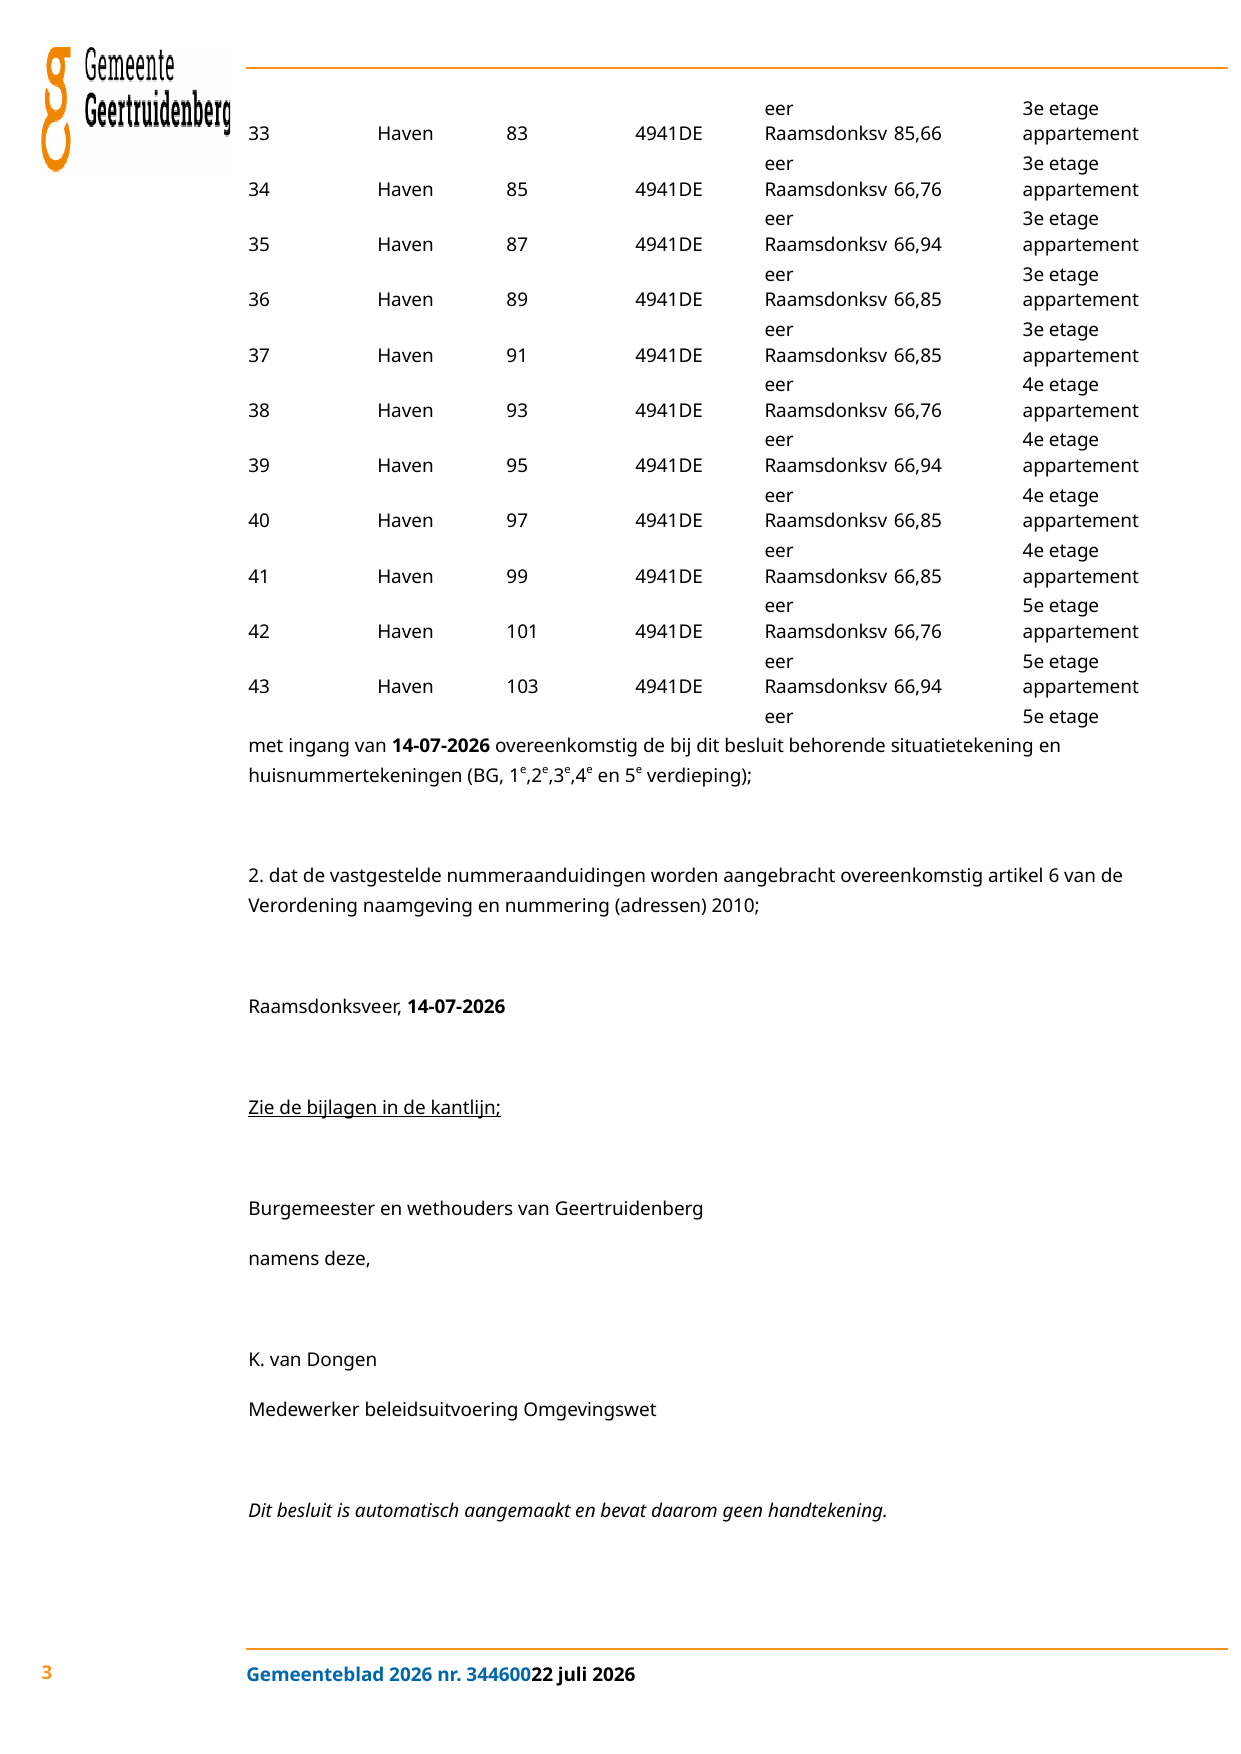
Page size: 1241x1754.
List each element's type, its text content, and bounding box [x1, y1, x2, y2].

table_cell appartement 3e etage [1023, 231, 1152, 286]
table_cell appartement 5e etage [1023, 563, 1152, 618]
table_cell appartement 3e etage [1023, 286, 1152, 342]
text Zie de bijlagen in de kantlijn; [248, 1094, 1152, 1119]
picture [41, 47, 231, 172]
table_cell Haven [377, 453, 506, 508]
table_cell 66,85 [894, 342, 1022, 397]
text Dit besluit is automatisch aangemaakt en bevat daarom geen handtekening. [248, 1497, 1152, 1523]
table_cell 4941DE [635, 618, 764, 674]
table_cell 66,76 [894, 397, 1022, 452]
table_cell 89 [506, 286, 635, 342]
table_cell appartement 4e etage [1023, 453, 1152, 508]
text Medewerker beleidsuitvoering Omgevingswet [248, 1396, 1152, 1422]
table_cell Raamsdonksveer [764, 231, 893, 286]
table_cell 4941DE [635, 563, 764, 618]
table_cell Haven [377, 397, 506, 452]
table_cell 4941DE [635, 231, 764, 286]
table_cell Raamsdonksveer [764, 342, 893, 397]
table_cell 4941DE [635, 176, 764, 231]
table_cell 4941DE [635, 508, 764, 563]
table_cell 4941DE [635, 286, 764, 342]
table_cell [248, 95, 377, 121]
table_cell 35 [248, 231, 377, 286]
table_cell appartement 5e etage [1023, 674, 1152, 729]
table_cell 66,76 [894, 618, 1022, 674]
table_cell Raamsdonksveer [764, 563, 893, 618]
table_cell 66,85 [894, 286, 1022, 342]
table_cell 101 [506, 618, 635, 674]
text Raamsdonksveer, 14-07-2026 [248, 993, 1152, 1019]
table_cell 85 [506, 176, 635, 231]
table_cell Haven [377, 618, 506, 674]
table_cell Raamsdonksveer [764, 618, 893, 674]
table_cell 66,85 [894, 563, 1022, 618]
table_cell 38 [248, 397, 377, 452]
table_cell 103 [506, 674, 635, 729]
table_cell appartement 4e etage [1023, 342, 1152, 397]
table_cell 66,94 [894, 231, 1022, 286]
table_cell 39 [248, 453, 377, 508]
table_cell 37 [248, 342, 377, 397]
table_cell 99 [506, 563, 635, 618]
table_cell 66,76 [894, 176, 1022, 231]
table_cell 91 [506, 342, 635, 397]
table_cell 4941DE [635, 121, 764, 176]
table_cell appartement 5e etage [1023, 618, 1152, 674]
table_cell 97 [506, 508, 635, 563]
table_cell [506, 95, 635, 121]
table_cell 3e etage [1023, 95, 1152, 121]
table_cell 42 [248, 618, 377, 674]
table_cell Raamsdonksveer [764, 397, 893, 452]
table_cell Raamsdonksveer [764, 286, 893, 342]
table_cell 41 [248, 563, 377, 618]
text met ingang van 14-07-2026 overeenkomstig de bij dit besluit behorende situatietekening en huisnummertekeningen (BG, 1e,2e,3e,4e en 5e verdieping); [248, 732, 1152, 787]
table_cell Raamsdonksveer [764, 176, 893, 231]
table_cell Haven [377, 176, 506, 231]
table_cell 66,85 [894, 508, 1022, 563]
table_cell 43 [248, 674, 377, 729]
table_cell Haven [377, 286, 506, 342]
table_cell 66,94 [894, 453, 1022, 508]
table_cell [377, 95, 506, 121]
text Burgemeester en wethouders van Geertruidenberg [248, 1195, 1152, 1220]
table_cell appartement 4e etage [1023, 508, 1152, 563]
table_cell 4941DE [635, 453, 764, 508]
table_cell Haven [377, 674, 506, 729]
table_cell 33 [248, 121, 377, 176]
table_cell [635, 95, 764, 121]
table_cell [894, 95, 1022, 121]
table_cell 66,94 [894, 674, 1022, 729]
table_cell Raamsdonksveer [764, 674, 893, 729]
table_cell 36 [248, 286, 377, 342]
table_cell 87 [506, 231, 635, 286]
table_cell Raamsdonksveer [764, 121, 893, 176]
table_cell 4941DE [635, 342, 764, 397]
table_cell 4941DE [635, 674, 764, 729]
text namens deze, [248, 1245, 1152, 1271]
table_cell appartement 4e etage [1023, 397, 1152, 452]
table_cell Haven [377, 508, 506, 563]
table_cell 95 [506, 453, 635, 508]
table_cell 83 [506, 121, 635, 176]
table_cell 34 [248, 176, 377, 231]
text K. van Dongen [248, 1346, 1152, 1372]
table_cell 40 [248, 508, 377, 563]
table_cell Haven [377, 121, 506, 176]
table_cell Raamsdonksveer [764, 453, 893, 508]
table_cell Haven [377, 563, 506, 618]
table_cell eer [764, 95, 893, 121]
text 2. dat de vastgestelde nummeraanduidingen worden aangebracht overeenkomstig artikel 6 van de Verordening naamgeving en nummering (adressen) 2010; [248, 863, 1152, 918]
table_cell Haven [377, 231, 506, 286]
table_cell 4941DE [635, 397, 764, 452]
table_cell Raamsdonksveer [764, 508, 893, 563]
table_cell appartement 3e etage [1023, 176, 1152, 231]
table_cell 93 [506, 397, 635, 452]
table_cell 85,66 [894, 121, 1022, 176]
table_cell appartement 3e etage [1023, 121, 1152, 176]
table_cell Haven [377, 342, 506, 397]
